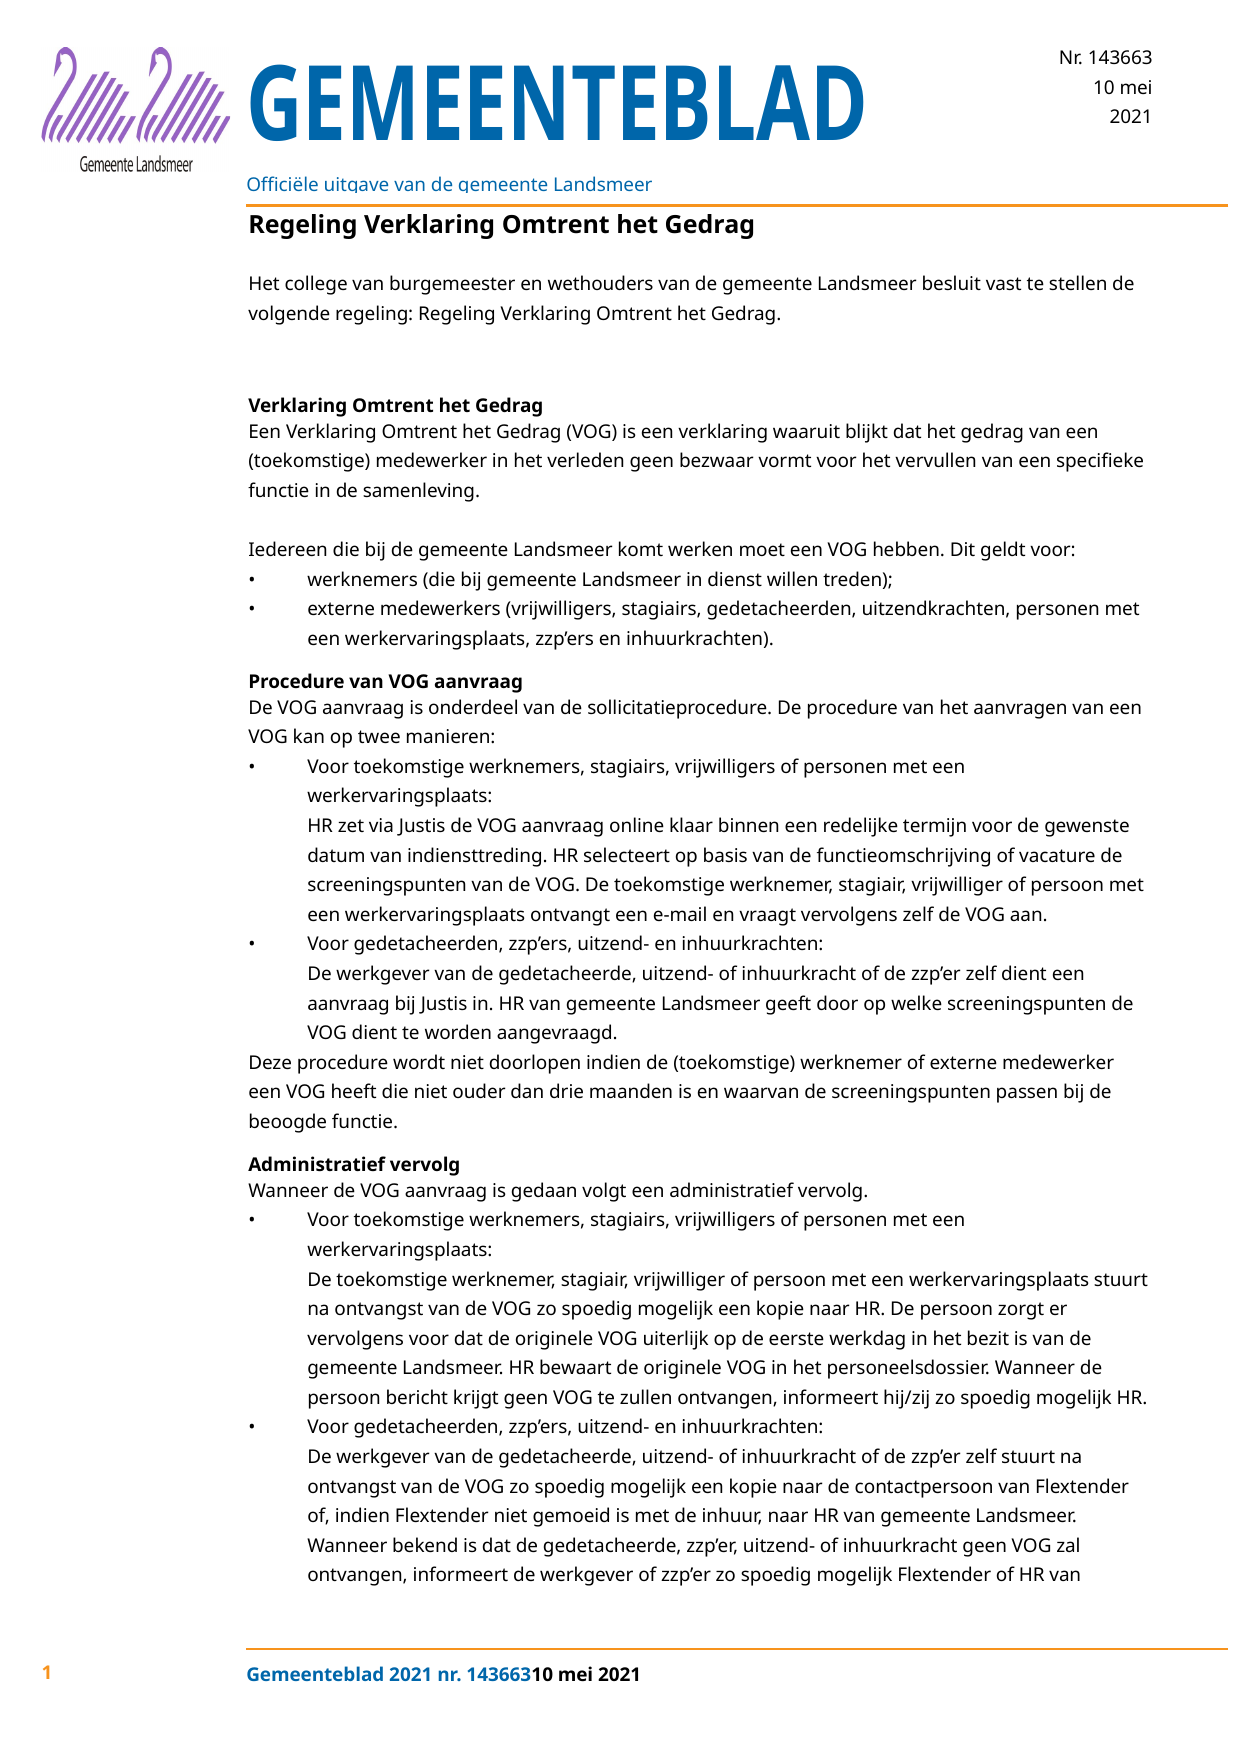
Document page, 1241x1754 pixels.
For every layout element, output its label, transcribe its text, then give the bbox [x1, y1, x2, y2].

list Voor toekomstige werknemers, stagiairs, vrijwilligers of personen met een werkervaringsplaats: [248, 753, 1152, 808]
list De toekomstige werknemer, stagiair, vrijwilliger of persoon met een werkervaringsplaats stuurt na ontvangst van de VOG zo spoedig mogelijk een kopie naar HR. De persoon zorgt er vervolgens voor dat de originele VOG uiterlijk op de eerste werkdag in het bezit is van de gemeente Landsmeer. HR bewaart de originele VOG in het personeelsdossier. Wanneer de persoon bericht krijgt geen VOG te zullen ontvangen, informeert hij/zij zo spoedig mogelijk HR. [248, 1266, 1152, 1410]
list Voor toekomstige werknemers, stagiairs, vrijwilligers of personen met een werkervaringsplaats: [248, 1207, 1152, 1262]
list werknemers (die bij gemeente Landsmeer in dienst willen treden); [248, 566, 1152, 592]
list De werkgever van de gedetacheerde, uitzend- of inhuurkracht of de zzp’er zelf stuurt na ontvangst van de VOG zo spoedig mogelijk een kopie naar de contactpersoon van Flextender of, indien Flextender niet gemoeid is met de inhuur, naar HR van gemeente Landsmeer. Wanneer bekend is dat de gedetacheerde, zzp’er, uitzend- of inhuurkracht geen VOG zal ontvangen, informeert de werkgever of zzp’er zo spoedig mogelijk Flextender of HR van [248, 1443, 1152, 1587]
text Regeling Verklaring Omtrent het Gedrag [248, 207, 1152, 241]
picture [41, 47, 231, 172]
text Iedereen die bij de gemeente Landsmeer komt werken moet een VOG hebben. Dit geldt voor: [248, 536, 1152, 562]
text Administratief vervolg [248, 1151, 1152, 1177]
text De VOG aanvraag is onderdeel van de sollicitatieprocedure. De procedure van het aanvragen van een VOG kan op twee manieren: [248, 694, 1152, 749]
list externe medewerkers (vrijwilligers, stagiairs, gedetacheerden, uitzendkrachten, personen met een werkervaringsplaats, zzp’ers en inhuurkrachten). [248, 596, 1152, 651]
text Wanneer de VOG aanvraag is gedaan volgt een administratief vervolg. [248, 1177, 1152, 1203]
list Voor gedetacheerden, zzp’ers, uitzend- en inhuurkrachten: [248, 931, 1152, 956]
text Deze procedure wordt niet doorlopen indien de (toekomstige) werknemer of externe medewerker een VOG heeft die niet ouder dan drie maanden is en waarvan de screeningspunten passen bij de beoogde functie. [248, 1049, 1152, 1134]
text Procedure van VOG aanvraag [248, 668, 1152, 694]
list De werkgever van de gedetacheerde, uitzend- of inhuurkracht of de zzp’er zelf dient een aanvraag bij Justis in. HR van gemeente Landsmeer geeft door op welke screeningspunten de VOG dient te worden aangevraagd. [248, 960, 1152, 1045]
list Voor gedetacheerden, zzp’ers, uitzend- en inhuurkrachten: [248, 1414, 1152, 1439]
text Een Verklaring Omtrent het Gedrag (VOG) is een verklaring waaruit blijkt dat het gedrag van een (toekomstige) medewerker in het verleden geen bezwaar vormt voor het vervullen van een specifieke functie in de samenleving. [248, 418, 1152, 503]
list HR zet via Justis de VOG aanvraag online klaar binnen een redelijke termijn voor de gewenste datum van indiensttreding. HR selecteert op basis van de functieomschrijving of vacature de screeningspunten van de VOG. De toekomstige werknemer, stagiair, vrijwilliger of persoon met een werkervaringsplaats ontvangt een e-mail en vraagt vervolgens zelf de VOG aan. [248, 812, 1152, 927]
text Het college van burgemeester en wethouders van de gemeente Landsmeer besluit vast te stellen de volgende regeling: Regeling Verklaring Omtrent het Gedrag. [248, 270, 1152, 326]
text Verklaring Omtrent het Gedrag [248, 392, 1152, 418]
